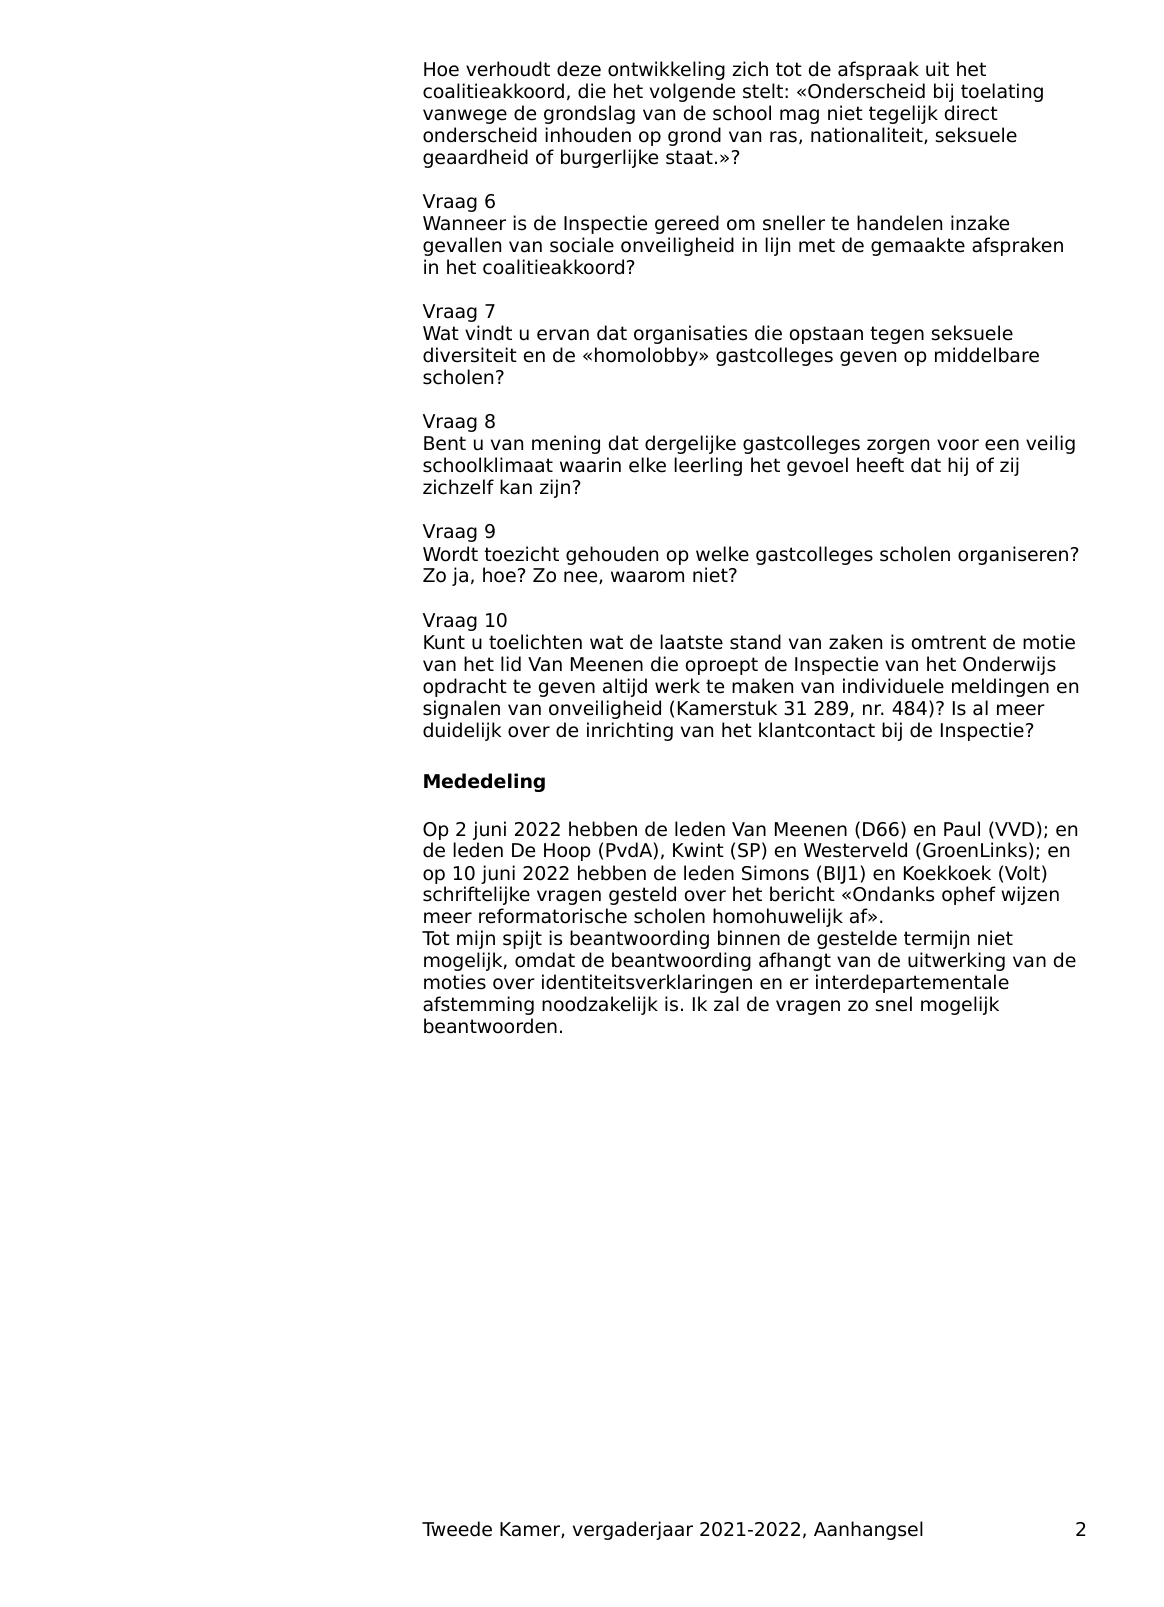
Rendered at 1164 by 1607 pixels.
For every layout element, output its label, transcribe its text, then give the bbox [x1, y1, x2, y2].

text Wanneer is de Inspectie gereed om sneller te handelen inzake gevallen van sociale onveiligheid in lijn met de gemaakte afspraken in het coalitieakkoord? [422, 213, 1087, 279]
text Op 2 juni 2022 hebben de leden Van Meenen (D66) en Paul (VVD); en de leden De Hoop (PvdA), Kwint (SP) en Westerveld (GroenLinks); en op 10 juni 2022 hebben de leden Simons (BIJ1) en Koekkoek (Volt) schriftelijke vragen gesteld over het bericht «Ondanks ophef wijzen meer reformatorische scholen homohuwelijk af». [422, 818, 1087, 928]
text Vraag 10 [422, 609, 1087, 632]
text Vraag 8 [422, 411, 1087, 433]
text Kunt u toelichten wat de laatste stand van zaken is omtrent de motie van het lid Van Meenen die oproept de Inspectie van het Onderwijs opdracht te geven altijd werk te maken van individuele meldingen en signalen van onveiligheid (Kamerstuk 31 289, nr. 484)? Is al meer duidelijk over de inrichting van het klantcontact bij de Inspectie? [422, 632, 1087, 741]
text Bent u van mening dat dergelijke gastcolleges zorgen voor een veilig schoolklimaat waarin elke leerling het gevoel heeft dat hij of zij zichzelf kan zijn? [422, 433, 1087, 499]
text Wat vindt u ervan dat organisaties die opstaan tegen seksuele diversiteit en de «homolobby» gastcolleges geven op middelbare scholen? [422, 323, 1087, 389]
text Hoe verhoudt deze ontwikkeling zich tot de afspraak uit het coalitieakkoord, die het volgende stelt: «Onderscheid bij toelating vanwege de grondslag van de school mag niet tegelijk direct onderscheid inhouden op grond van ras, nationaliteit, seksuele geaardheid of burgerlijke staat.»? [422, 59, 1087, 169]
subtitle Mededeling [422, 771, 1087, 793]
text Vraag 7 [422, 301, 1087, 323]
text Vraag 9 [422, 521, 1087, 543]
text Wordt toezicht gehouden op welke gastcolleges scholen organiseren? Zo ja, hoe? Zo nee, waarom niet? [422, 543, 1087, 587]
text Vraag 6 [422, 191, 1087, 213]
text Tot mijn spijt is beantwoording binnen de gestelde termijn niet mogelijk, omdat de beantwoording afhangt van de uitwerking van de moties over identiteitsverklaringen en er interdepartementale afstemming noodzakelijk is. Ik zal de vragen zo snel mogelijk beantwoorden. [422, 928, 1087, 1038]
